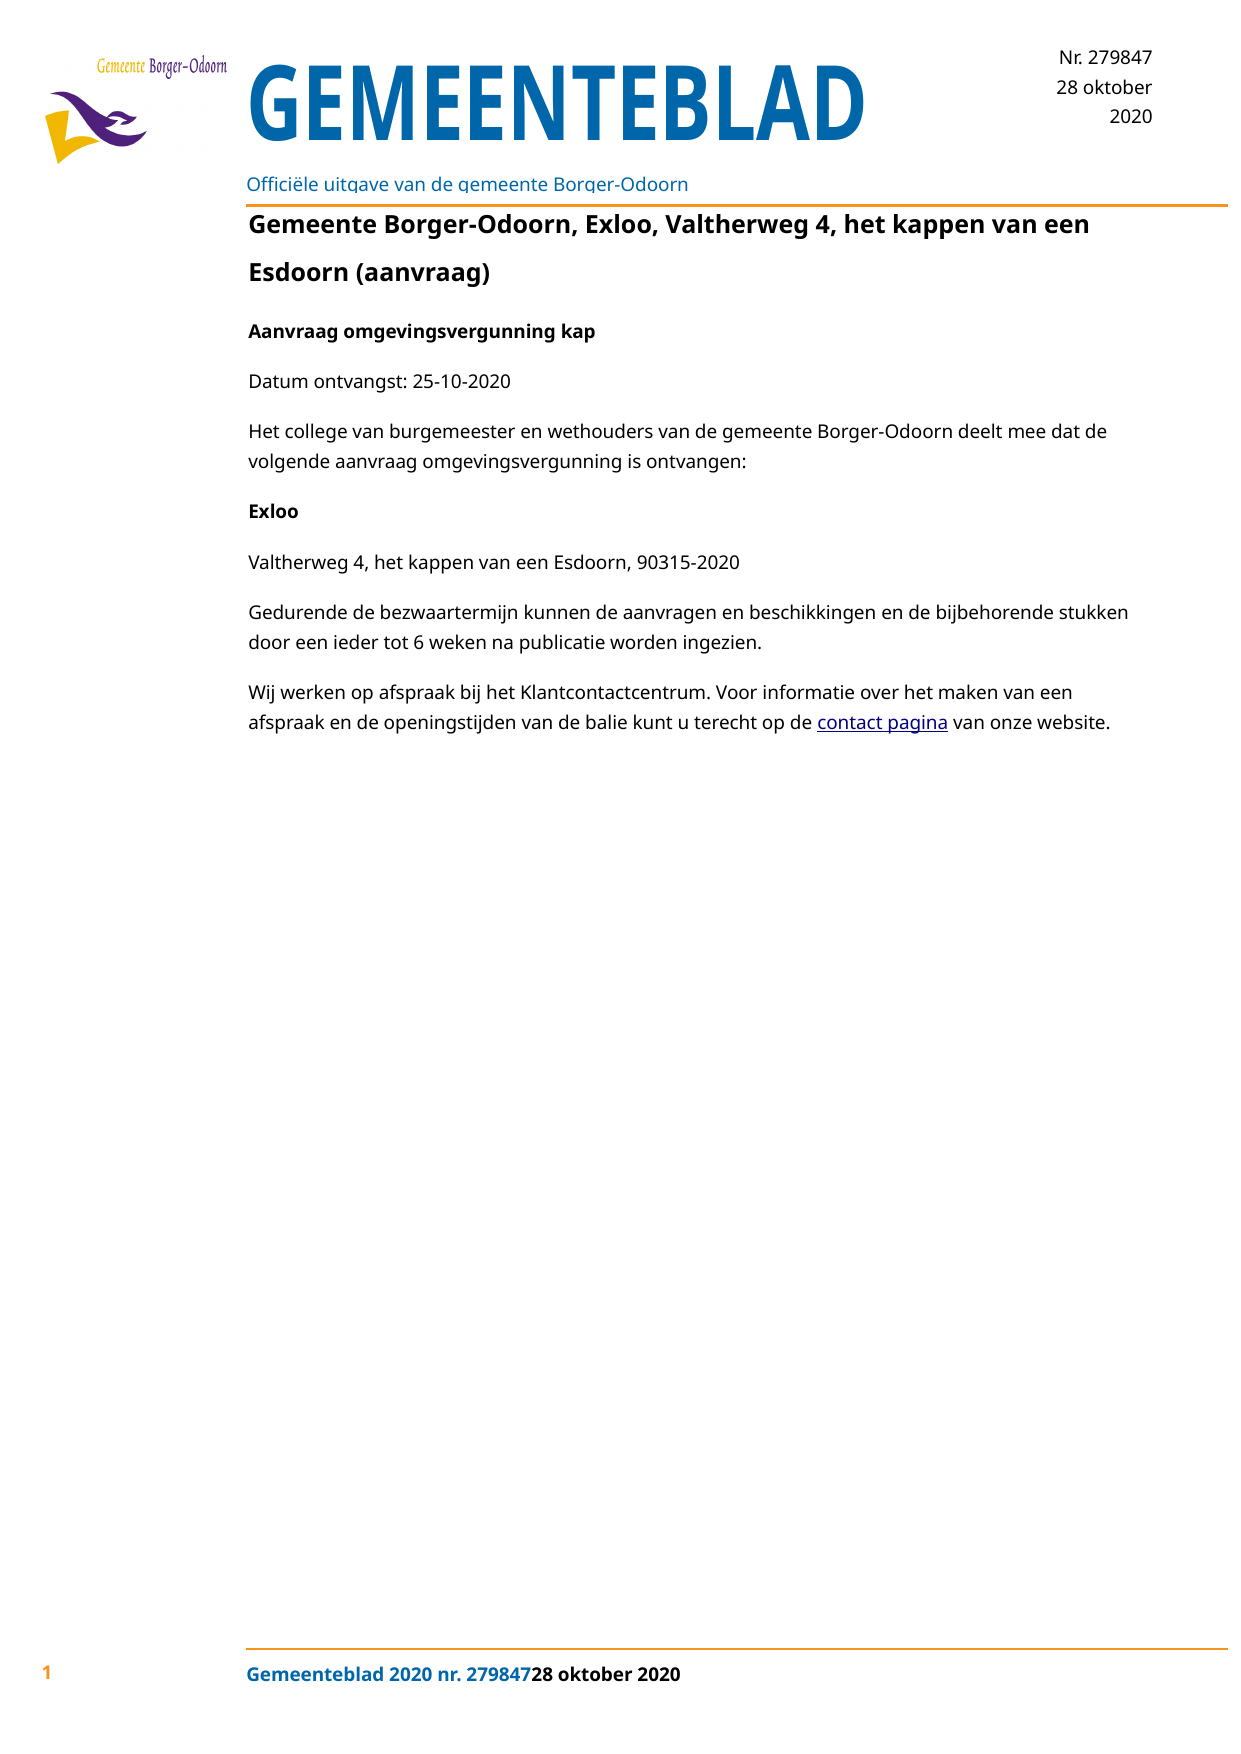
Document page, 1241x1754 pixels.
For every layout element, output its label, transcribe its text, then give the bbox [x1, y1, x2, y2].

text Wij werken op afspraak bij het Klantcontactcentrum. Voor informatie over het maken van een afspraak en de openingstijden van de balie kunt u terecht op de contact pagina van onze website. [248, 679, 1152, 735]
text Valtherweg 4, het kappen van een Esdoorn, 90315-2020 [248, 549, 1152, 575]
text Exloo [248, 499, 1152, 524]
text Het college van burgemeester en wethouders van de gemeente Borger-Odoorn deelt mee dat de volgende aanvraag omgevingsvergunning is ontvangen: [248, 419, 1152, 474]
text Datum ontvangst: 25-10-2020 [248, 368, 1152, 394]
text Aanvraag omgevingsvergunning kap [248, 318, 1152, 344]
text Gemeente Borger-Odoorn, Exloo, Valtherweg 4, het kappen van een Esdoorn (aanvraag) [248, 207, 1152, 288]
text Gedurende de bezwaartermijn kunnen de aanvragen en beschikkingen en de bijbehorende stukken door een ieder tot 6 weken na publicatie worden ingezien. [248, 599, 1152, 655]
picture [41, 47, 231, 172]
